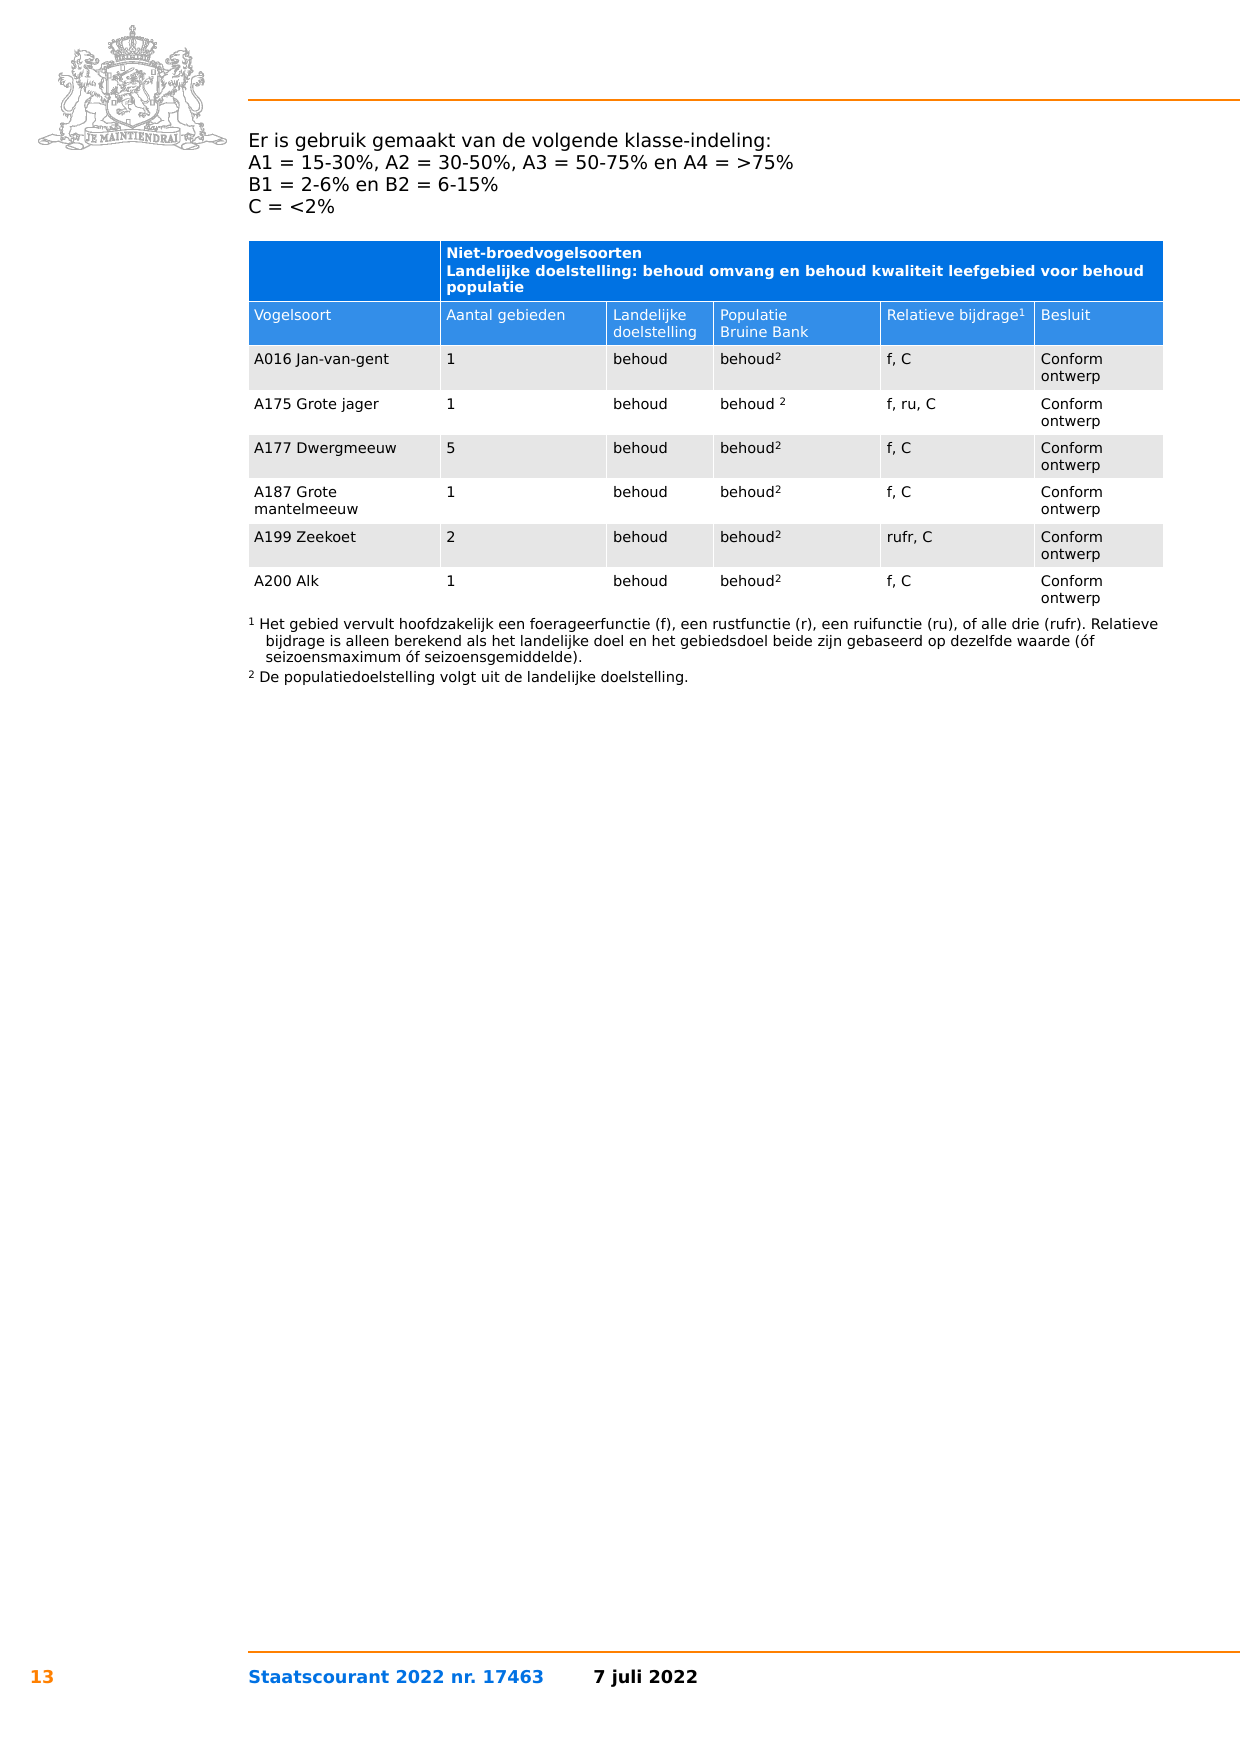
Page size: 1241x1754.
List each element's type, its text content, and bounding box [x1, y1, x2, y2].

table_cell behoud2 [714, 568, 880, 612]
table_cell A200 Alk [249, 568, 440, 612]
table_cell Vogelsoort [249, 302, 440, 345]
table_cell Landelijke doelstelling [607, 302, 713, 345]
table_cell 1 [441, 480, 606, 523]
table_cell 1 [441, 568, 606, 612]
table_cell behoud 2 [714, 391, 880, 434]
table_cell Relatieve bijdrage1 [881, 302, 1034, 345]
table_cell rufr, C [881, 524, 1034, 567]
table_cell 1 [441, 391, 606, 434]
text B1 = 2-6% en B2 = 6-15% [248, 174, 1163, 196]
table_cell behoud2 [714, 524, 880, 567]
table_cell A177 Dwergmeeuw [249, 435, 440, 478]
table_cell behoud2 [714, 435, 880, 478]
table_cell A187 Grote mantelmeeuw [249, 480, 440, 523]
table_cell 1 [441, 346, 606, 390]
table_cell Conform ontwerp [1035, 480, 1163, 523]
table_header [249, 241, 440, 301]
text Er is gebruik gemaakt van de volgende klasse-indeling: [248, 130, 1163, 152]
picture [38, 25, 227, 150]
table_cell 2 [441, 524, 606, 567]
table_cell A016 Jan-van-gent [249, 346, 440, 390]
table_cell behoud [607, 346, 713, 390]
table_cell A175 Grote jager [249, 391, 440, 434]
table_cell Conform ontwerp [1035, 391, 1163, 434]
table_cell 1 Het gebied vervult hoofdzakelijk een foerageerfunctie (f), een rustfunctie (r), een ruifunctie (ru), of alle drie (rufr). Relatieve bijdrage is alleen berekend als het landelijke doel en het gebiedsdoel beide zijn gebaseerd op dezelfde waarde (óf seizoensmaximum óf seizoensgemiddelde). 2 De populatiedoelstelling volgt uit de landelijke doelstelling. [248, 613, 1163, 686]
table_cell f, C [881, 435, 1034, 478]
table_cell behoud [607, 480, 713, 523]
table_cell behoud [607, 524, 713, 567]
table_cell Aantal gebieden [441, 302, 606, 345]
table_cell Populatie Bruine Bank [714, 302, 880, 345]
table_cell Conform ontwerp [1035, 568, 1163, 612]
table_cell 5 [441, 435, 606, 478]
table_cell behoud [607, 435, 713, 478]
table_cell A199 Zeekoet [249, 524, 440, 567]
text C = <2% [248, 196, 1163, 218]
table_cell behoud [607, 568, 713, 612]
table_cell Conform ontwerp [1035, 346, 1163, 390]
table_cell Conform ontwerp [1035, 524, 1163, 567]
table_cell Conform ontwerp [1035, 435, 1163, 478]
table_header Niet-broedvogelsoorten Landelijke doelstelling: behoud omvang en behoud kwaliteit leefgebied voor behoud populatie [441, 241, 1163, 301]
table_cell behoud [607, 391, 713, 434]
text A1 = 15-30%, A2 = 30-50%, A3 = 50-75% en A4 = >75% [248, 152, 1163, 174]
table_cell Besluit [1035, 302, 1163, 345]
table_cell f, C [881, 346, 1034, 390]
table_cell behoud2 [714, 346, 880, 390]
table_cell f, ru, C [881, 391, 1034, 434]
table_cell f, C [881, 568, 1034, 612]
table_cell behoud2 [714, 480, 880, 523]
table_cell f, C [881, 480, 1034, 523]
